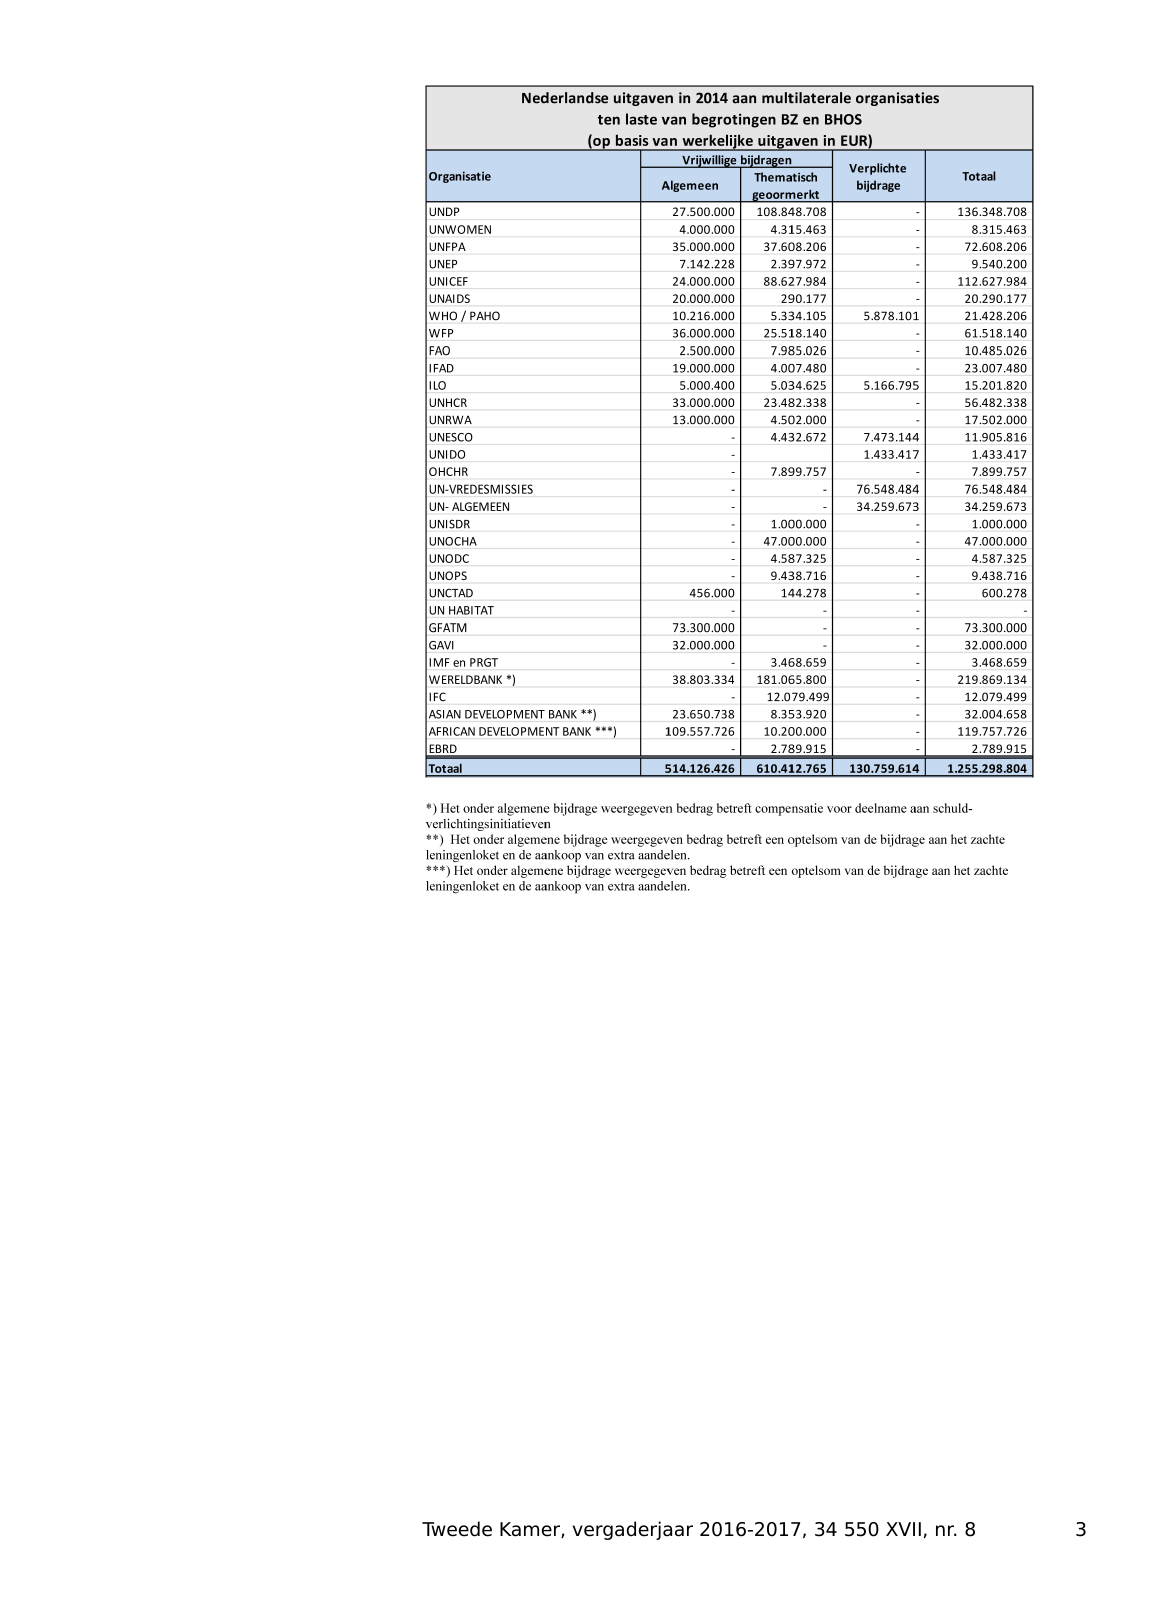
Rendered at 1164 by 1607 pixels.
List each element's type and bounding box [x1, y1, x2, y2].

picture [422, 81, 1037, 897]
